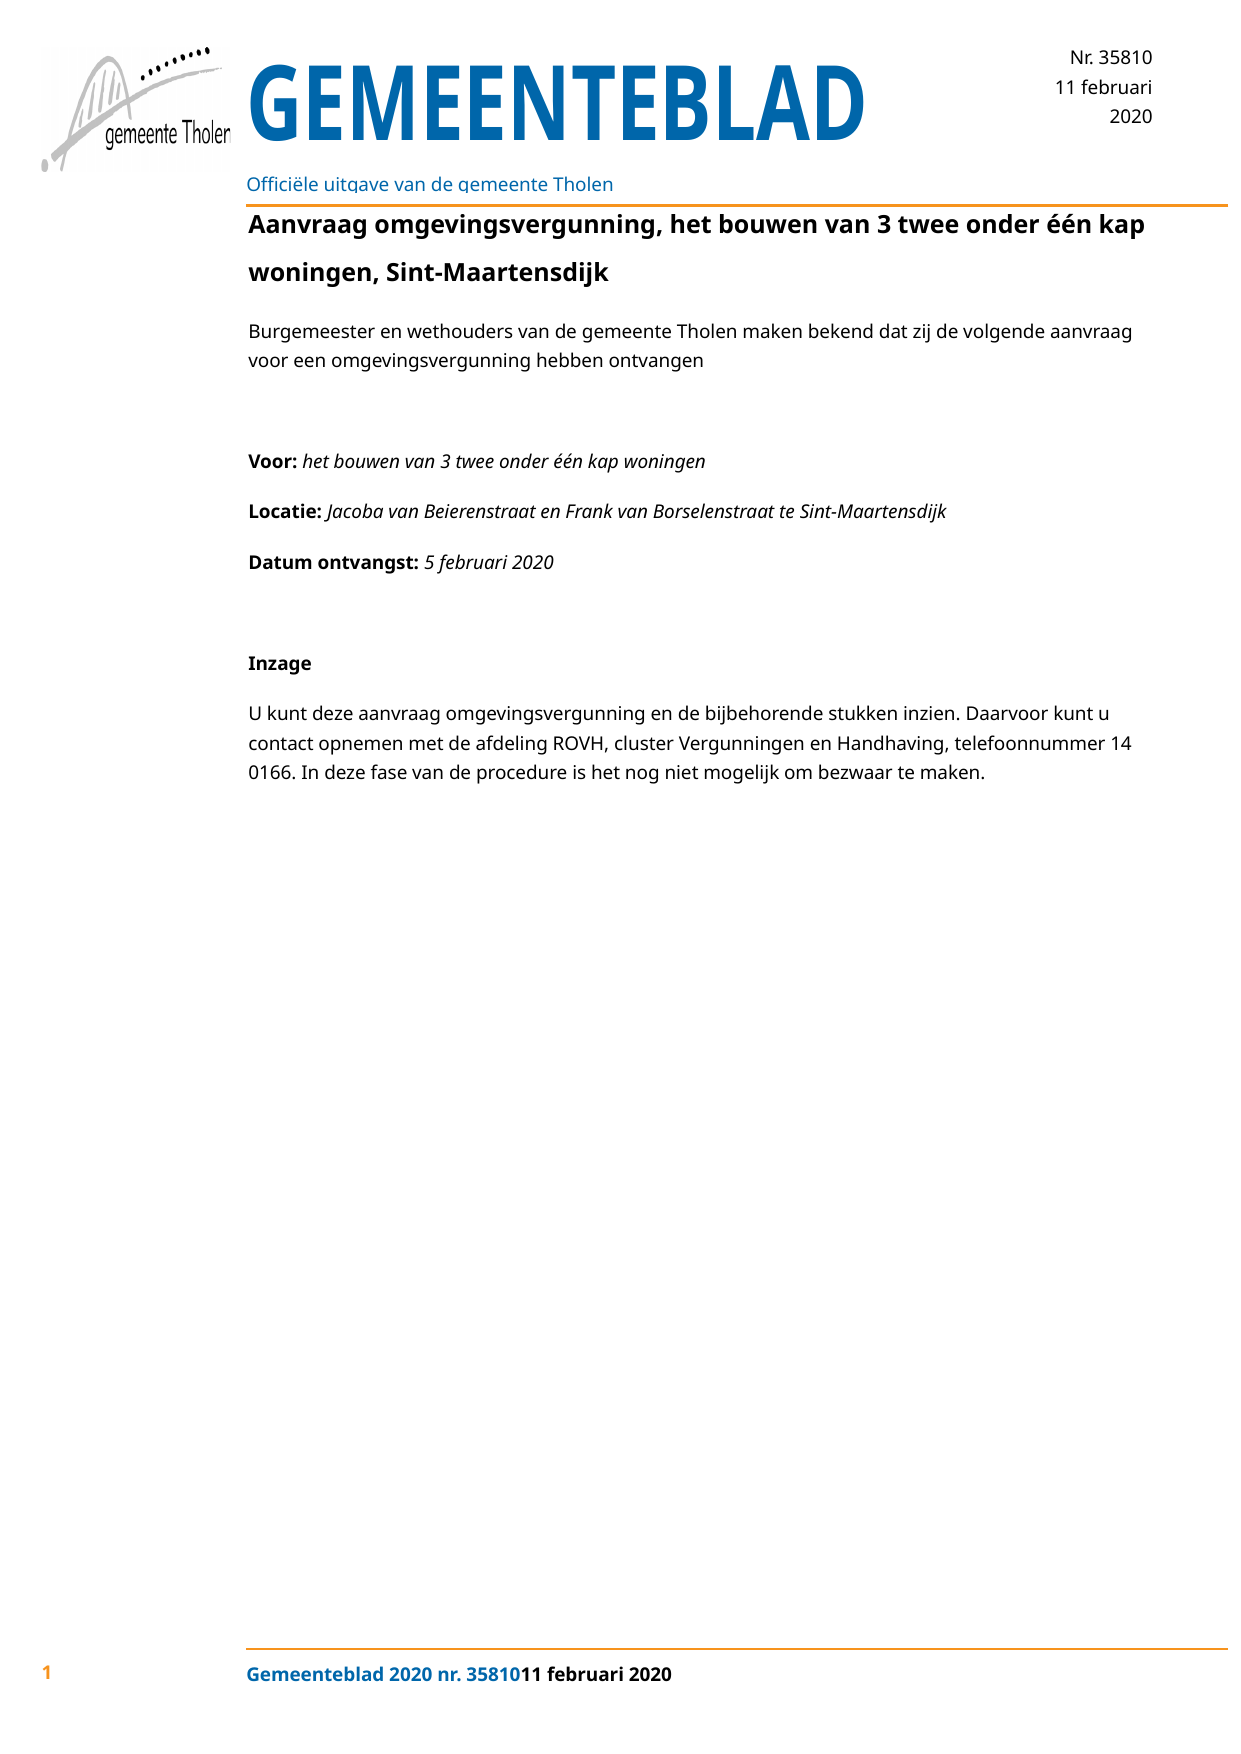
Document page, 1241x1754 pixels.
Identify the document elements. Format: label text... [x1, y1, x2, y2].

text Aanvraag omgevingsvergunning, het bouwen van 3 twee onder één kap woningen, Sint-Maartensdijk [248, 207, 1152, 288]
text Voor: het bouwen van 3 twee onder één kap woningen [248, 448, 1152, 474]
text Datum ontvangst: 5 februari 2020 [248, 549, 1152, 575]
text Burgemeester en wethouders van de gemeente Tholen maken bekend dat zij de volgende aanvraag voor een omgevingsvergunning hebben ontvangen [248, 318, 1152, 373]
picture [41, 47, 231, 172]
text Locatie: Jacoba van Beierenstraat en Frank van Borselenstraat te Sint-Maartensdijk [248, 499, 1152, 524]
text Inzage [248, 650, 1152, 676]
text U kunt deze aanvraag omgevingsvergunning en de bijbehorende stukken inzien. Daarvoor kunt u contact opnemen met de afdeling ROVH, cluster Vergunningen en Handhaving, telefoonnummer 14 0166. In deze fase van de procedure is het nog niet mogelijk om bezwaar te maken. [248, 700, 1152, 785]
